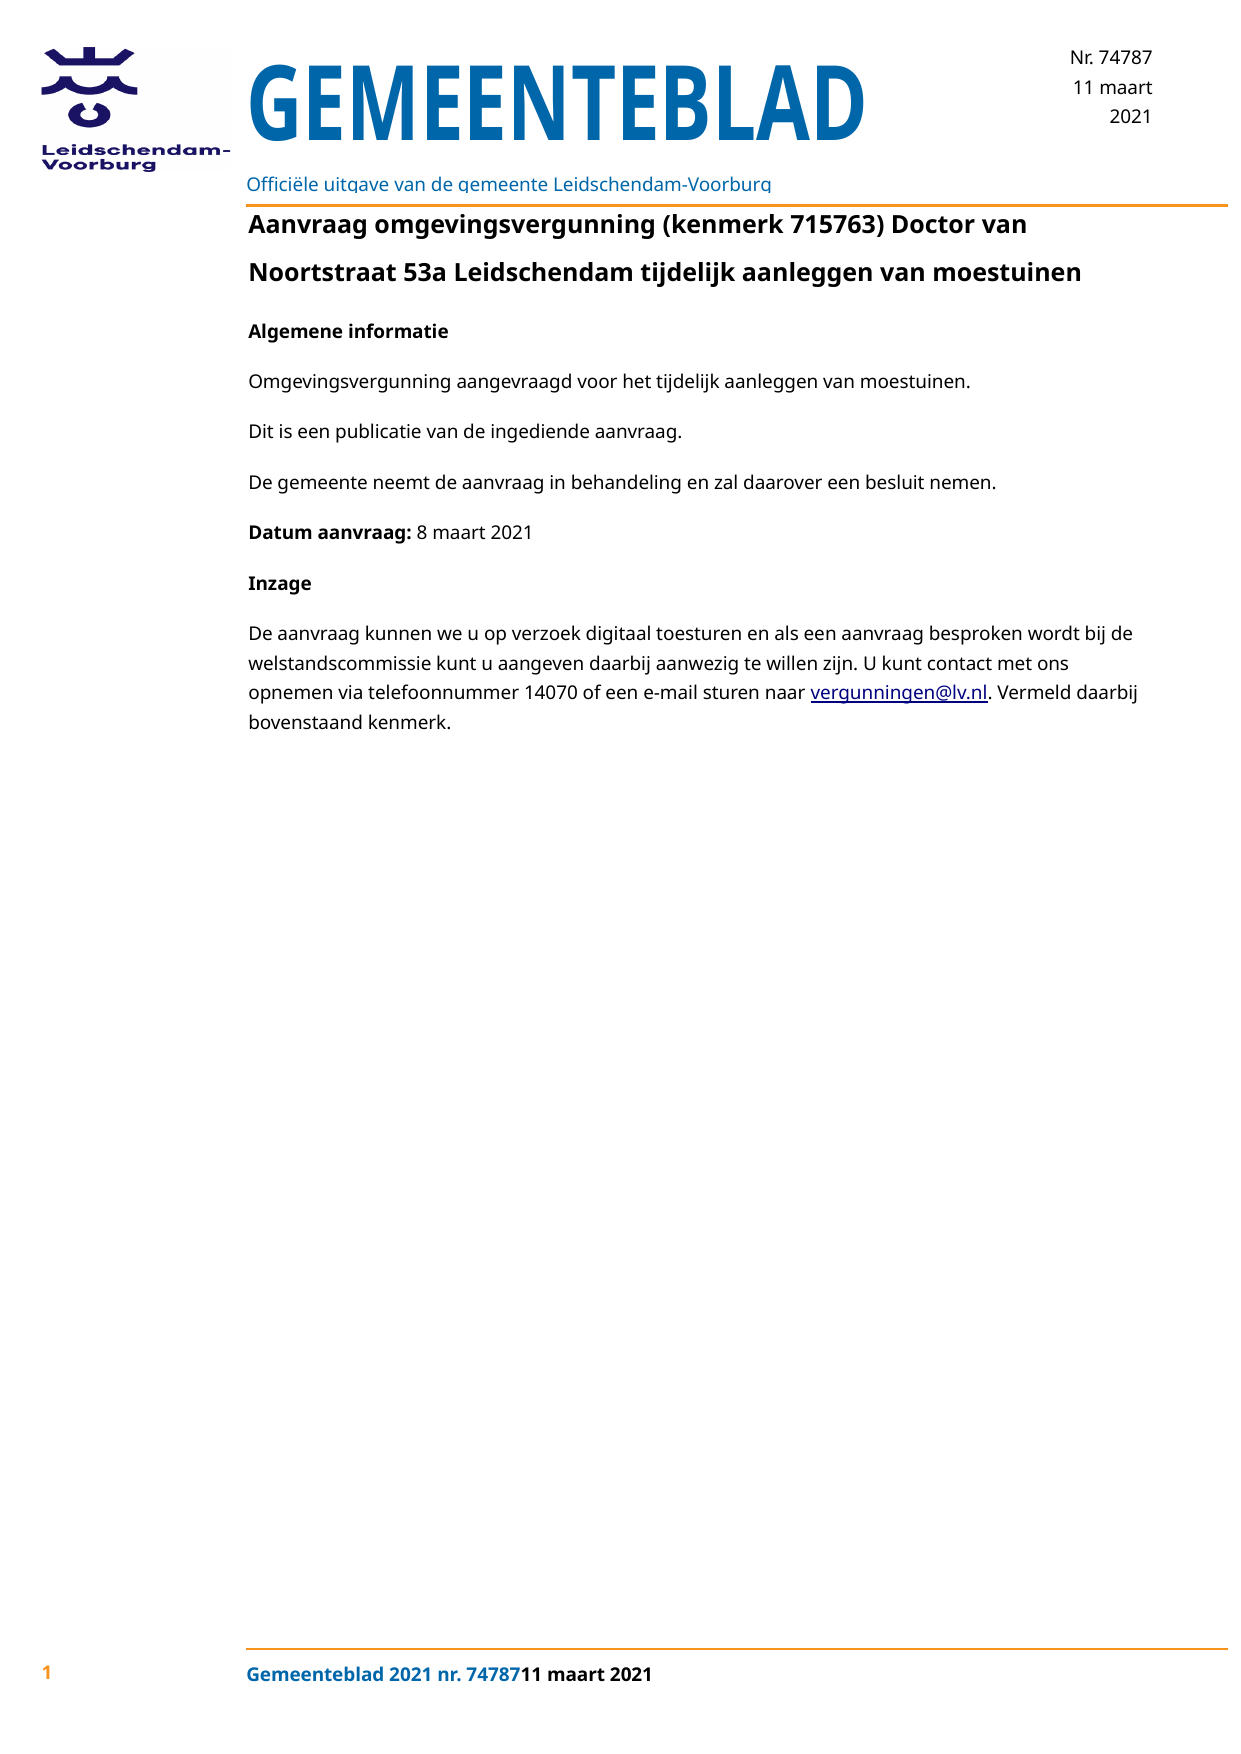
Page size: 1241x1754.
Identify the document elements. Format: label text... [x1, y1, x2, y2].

text Datum aanvraag: 8 maart 2021 [248, 519, 1152, 545]
text Inzage [248, 570, 1152, 596]
text Omgevingsvergunning aangevraagd voor het tijdelijk aanleggen van moestuinen. [248, 368, 1152, 394]
picture [41, 47, 231, 172]
text Aanvraag omgevingsvergunning (kenmerk 715763) Doctor van Noortstraat 53a Leidschendam tijdelijk aanleggen van moestuinen [248, 207, 1152, 288]
text De aanvraag kunnen we u op verzoek digitaal toesturen en als een aanvraag besproken wordt bij de welstandscommissie kunt u aangeven daarbij aanwezig te willen zijn. U kunt contact met ons opnemen via telefoonnummer 14070 of een e-mail sturen naar vergunningen@lv.nl. Vermeld daarbij bovenstaand kenmerk. [248, 620, 1152, 735]
text De gemeente neemt de aanvraag in behandeling en zal daarover een besluit nemen. [248, 469, 1152, 495]
text Dit is een publicatie van de ingediende aanvraag. [248, 419, 1152, 444]
text Algemene informatie [248, 318, 1152, 344]
